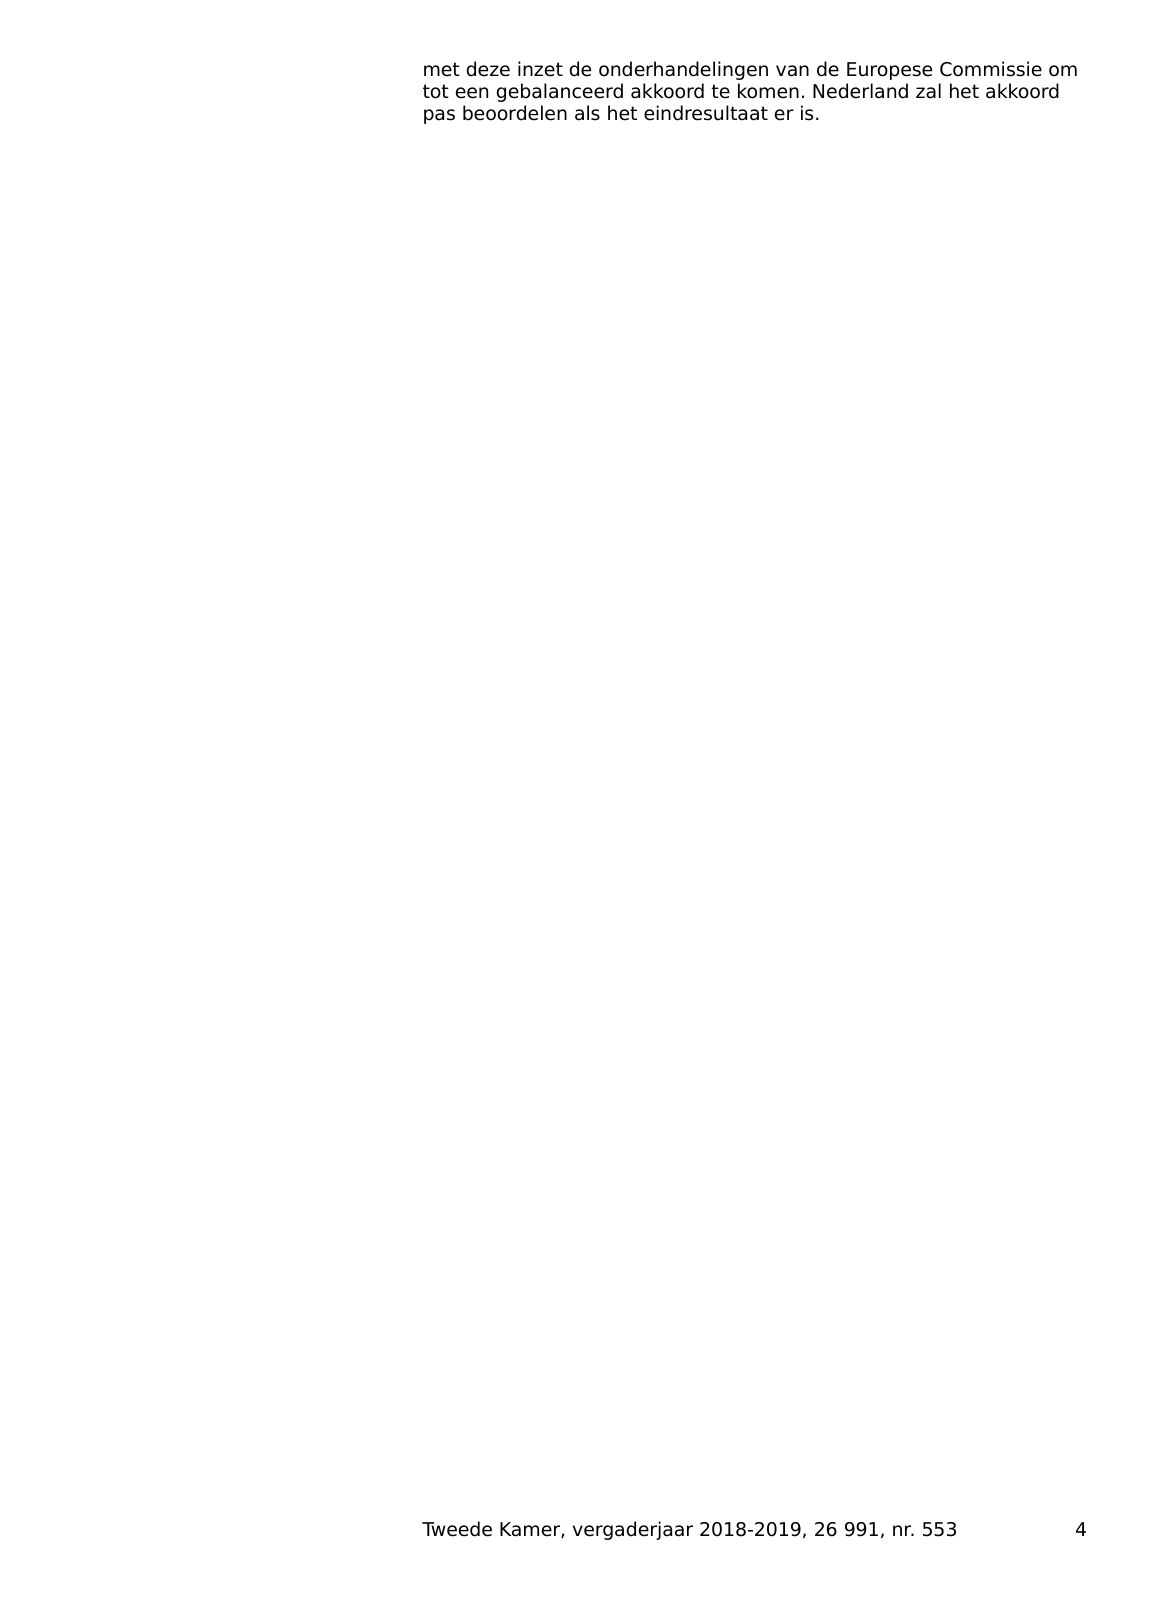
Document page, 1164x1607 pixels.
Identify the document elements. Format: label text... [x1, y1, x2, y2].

text met deze inzet de onderhandelingen van de Europese Commissie om tot een gebalanceerd akkoord te komen. Nederland zal het akkoord pas beoordelen als het eindresultaat er is. [422, 59, 1087, 125]
